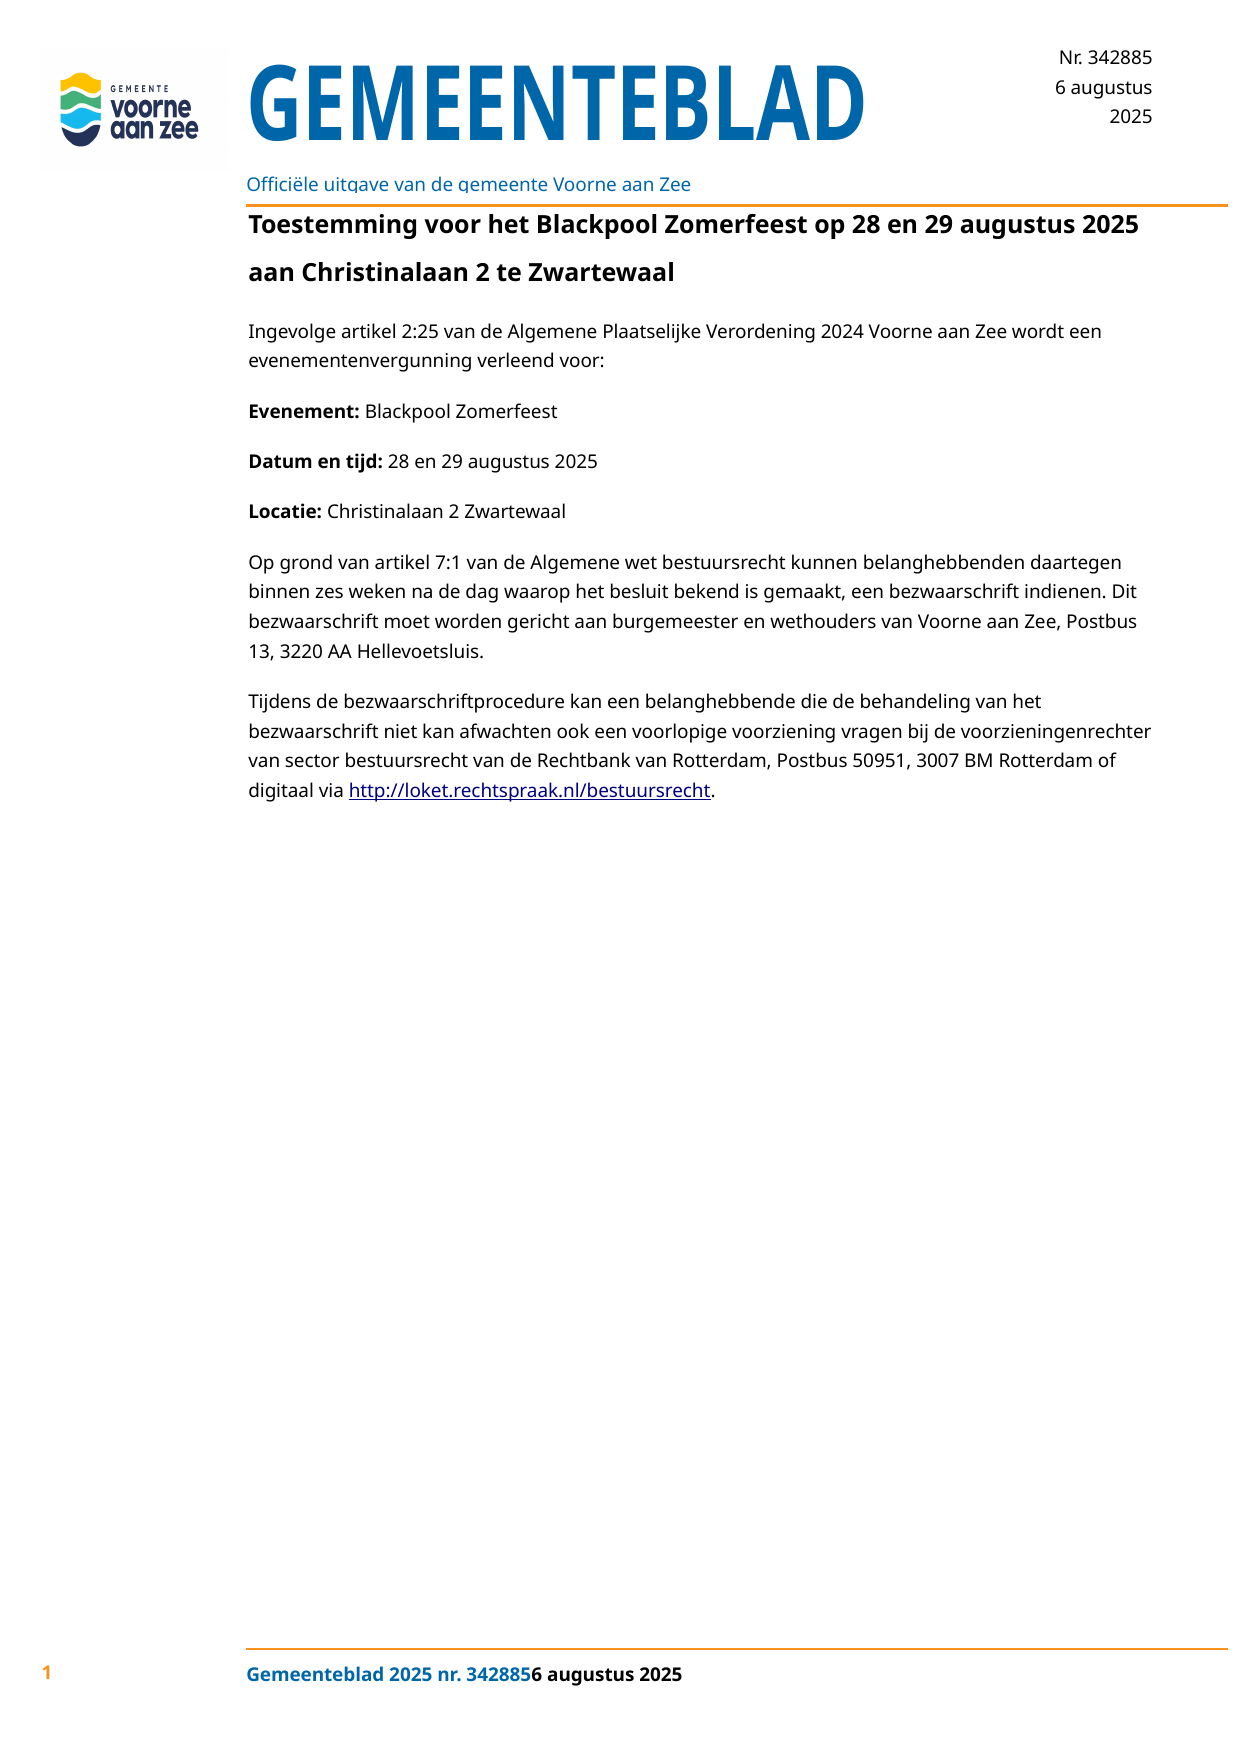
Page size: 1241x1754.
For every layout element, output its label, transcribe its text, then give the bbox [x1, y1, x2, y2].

text Ingevolge artikel 2:25 van de Algemene Plaatselijke Verordening 2024 Voorne aan Zee wordt een evenementenvergunning verleend voor: [248, 318, 1152, 373]
picture [41, 47, 231, 172]
text Op grond van artikel 7:1 van de Algemene wet bestuursrecht kunnen belanghebbenden daartegen binnen zes weken na de dag waarop het besluit bekend is gemaakt, een bezwaarschrift indienen. Dit bezwaarschrift moet worden gericht aan burgemeester en wethouders van Voorne aan Zee, Postbus 13, 3220 AA Hellevoetsluis. [248, 549, 1152, 664]
text Datum en tijd: 28 en 29 augustus 2025 [248, 448, 1152, 474]
text Tijdens de bezwaarschriftprocedure kan een belanghebbende die de behandeling van het bezwaarschrift niet kan afwachten ook een voorlopige voorziening vragen bij de voorzieningenrechter van sector bestuursrecht van de Rechtbank van Rotterdam, Postbus 50951, 3007 BM Rotterdam of digitaal via http://loket.rechtspraak.nl/bestuursrecht. [248, 688, 1152, 803]
text Evenement: Blackpool Zomerfeest [248, 398, 1152, 424]
text Locatie: Christinalaan 2 Zwartewaal [248, 499, 1152, 524]
text Toestemming voor het Blackpool Zomerfeest op 28 en 29 augustus 2025 aan Christinalaan 2 te Zwartewaal [248, 207, 1152, 288]
